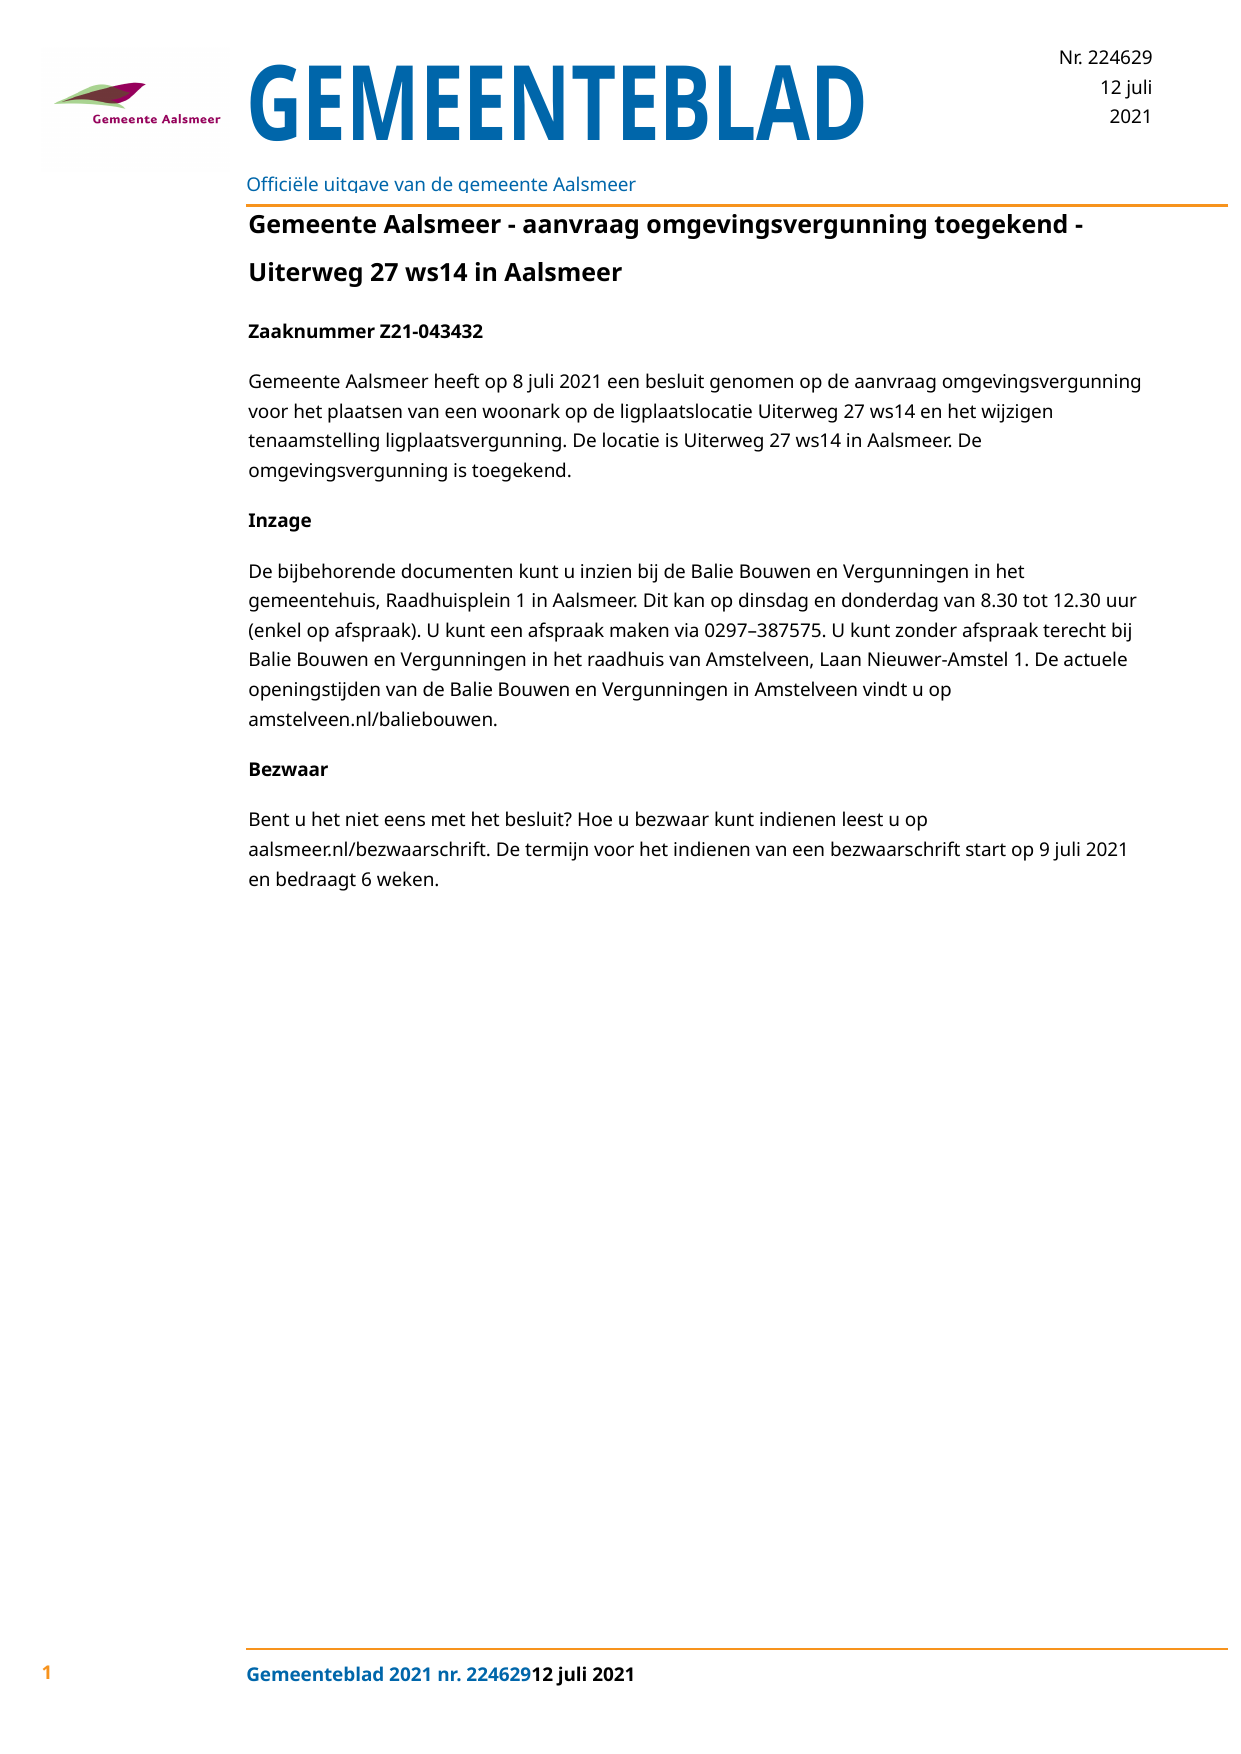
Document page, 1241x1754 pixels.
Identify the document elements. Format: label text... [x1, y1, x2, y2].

text Gemeente Aalsmeer - aanvraag omgevingsvergunning toegekend - Uiterweg 27 ws14 in Aalsmeer [248, 207, 1152, 288]
text Bezwaar [248, 756, 1152, 782]
text Bent u het niet eens met het besluit? Hoe u bezwaar kunt indienen leest u op aalsmeer.nl/bezwaarschrift. De termijn voor het indienen van een bezwaarschrift start op 9 juli 2021 en bedraagt 6 weken. [248, 807, 1152, 892]
text Gemeente Aalsmeer heeft op 8 juli 2021 een besluit genomen op de aanvraag omgevingsvergunning voor het plaatsen van een woonark op de ligplaatslocatie Uiterweg 27 ws14 en het wijzigen tenaamstelling ligplaatsvergunning. De locatie is Uiterweg 27 ws14 in Aalsmeer. De omgevingsvergunning is toegekend. [248, 368, 1152, 483]
text Inzage [248, 507, 1152, 533]
text Zaaknummer Z21-043432 [248, 318, 1152, 344]
text De bijbehorende documenten kunt u inzien bij de Balie Bouwen en Vergunningen in het gemeentehuis, Raadhuisplein 1 in Aalsmeer. Dit kan op dinsdag en donderdag van 8.30 tot 12.30 uur (enkel op afspraak). U kunt een afspraak maken via 0297–387575. U kunt zonder afspraak terecht bij Balie Bouwen en Vergunningen in het raadhuis van Amstelveen, Laan Nieuwer-Amstel 1. De actuele openingstijden van de Balie Bouwen en Vergunningen in Amstelveen vindt u op amstelveen.nl/baliebouwen. [248, 558, 1152, 732]
picture [41, 47, 231, 172]
